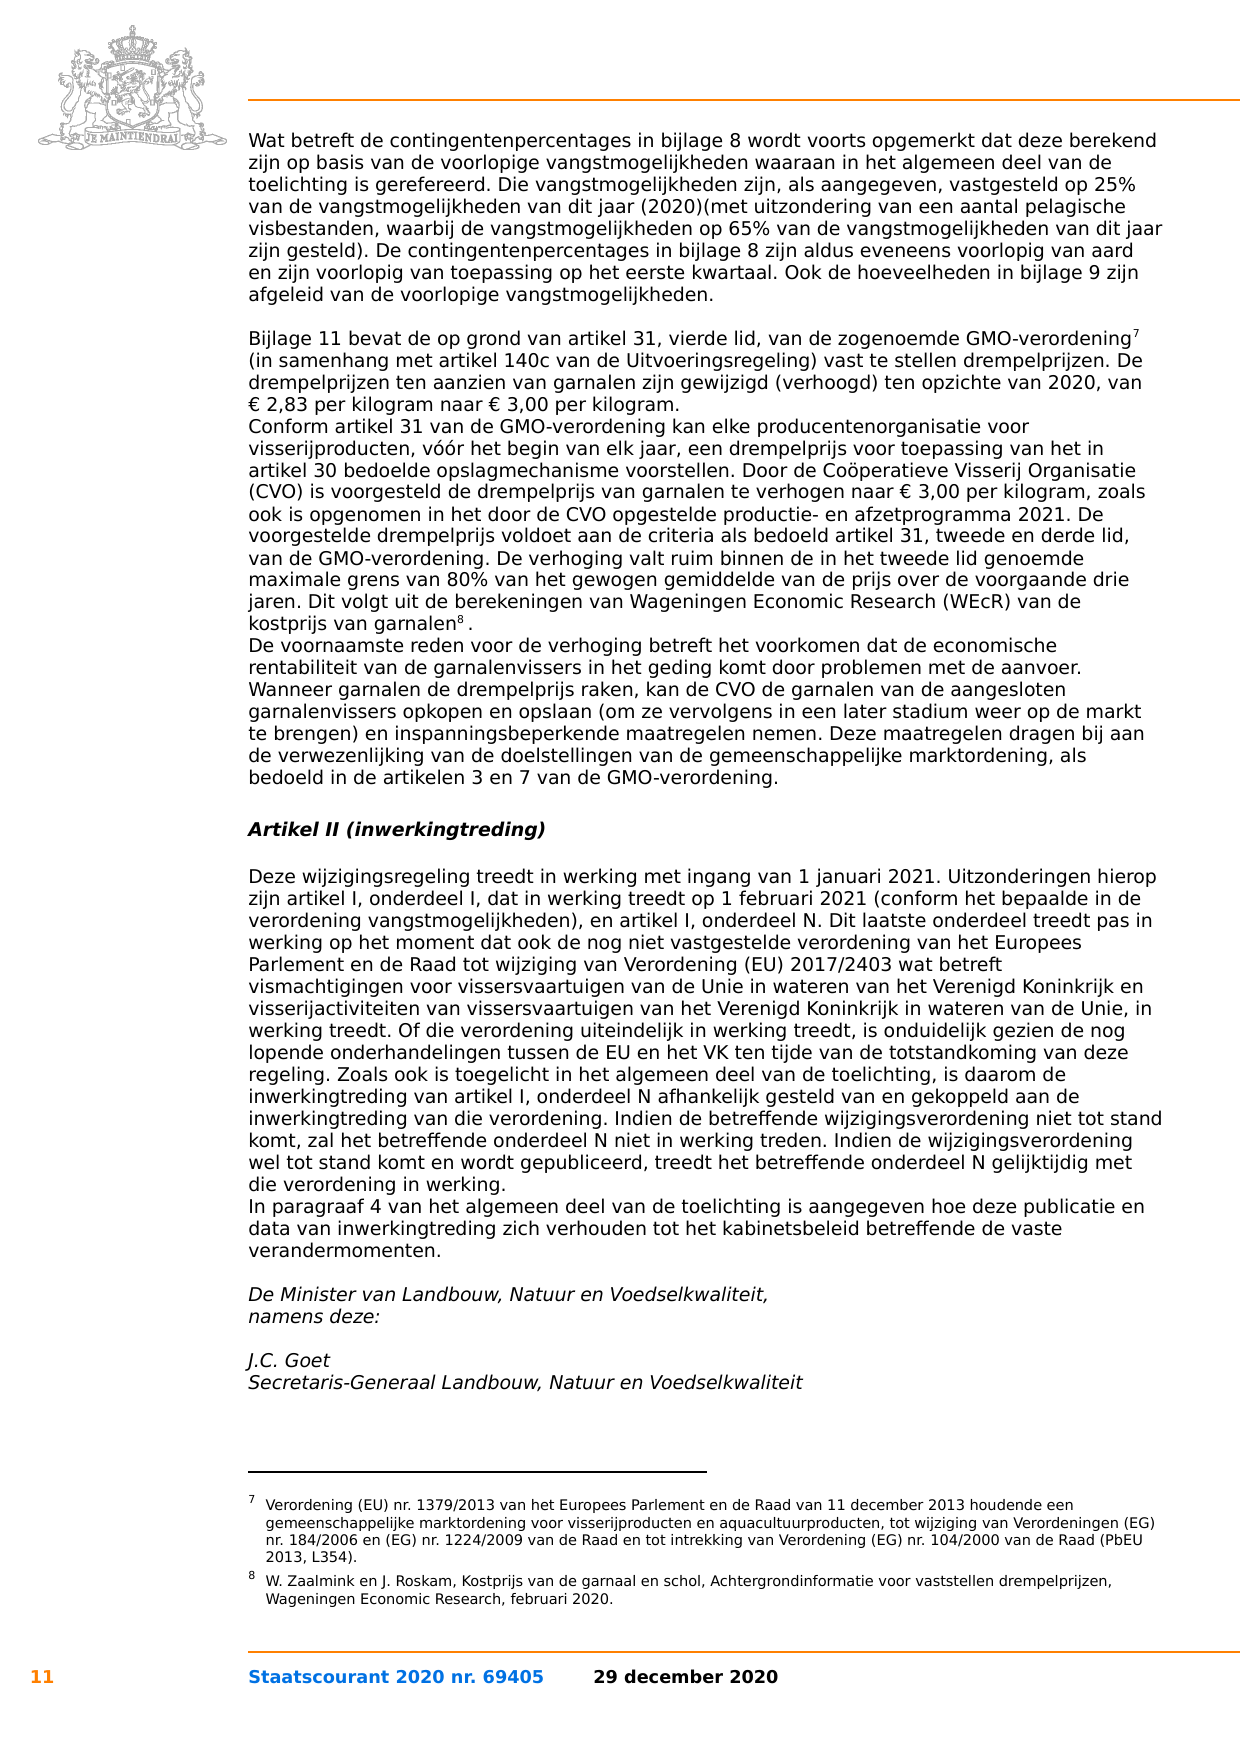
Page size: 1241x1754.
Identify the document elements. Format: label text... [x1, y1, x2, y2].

subtitle Artikel II (inwerkingtreding) [248, 819, 1163, 841]
text W. Zaalmink en J. Roskam, Kostprijs van de garnaal en schol, Achtergrondinformatie voor vaststellen drempelprijzen, Wageningen Economic Research, februari 2020. [248, 1569, 1163, 1608]
text Conform artikel 31 van de GMO-verordening kan elke producentenorganisatie voor visserijproducten, vóór het begin van elk jaar, een drempelprijs voor toepassing van het in artikel 30 bedoelde opslagmechanisme voorstellen. Door de Coöperatieve Visserij Organisatie (CVO) is voorgesteld de drempelprijs van garnalen te verhogen naar € 3,00 per kilogram, zoals ook is opgenomen in het door de CVO opgestelde productie- en afzetprogramma 2021. De voorgestelde drempelprijs voldoet aan de criteria als bedoeld artikel 31, tweede en derde lid, van de GMO-verordening. De verhoging valt ruim binnen de in het tweede lid genoemde maximale grens van 80% van het gewogen gemiddelde van de prijs over de voorgaande drie jaren. Dit volgt uit de berekeningen van Wageningen Economic Research (WEcR) van de kostprijs van garnalen. [248, 416, 1163, 635]
text Deze wijzigingsregeling treedt in werking met ingang van 1 januari 2021. Uitzonderingen hierop zijn artikel I, onderdeel I, dat in werking treedt op 1 februari 2021 (conform het bepaalde in de verordening vangstmogelijkheden), en artikel I, onderdeel N. Dit laatste onderdeel treedt pas in werking op het moment dat ook de nog niet vastgestelde verordening van het Europees Parlement en de Raad tot wijziging van Verordening (EU) 2017/2403 wat betreft vismachtigingen voor vissersvaartuigen van de Unie in wateren van het Verenigd Koninkrijk en visserijactiviteiten van vissersvaartuigen van het Verenigd Koninkrijk in wateren van de Unie, in werking treedt. Of die verordening uiteindelijk in werking treedt, is onduidelijk gezien de nog lopende onderhandelingen tussen de EU en het VK ten tijde van de totstandkoming van deze regeling. Zoals ook is toegelicht in het algemeen deel van de toelichting, is daarom de inwerkingtreding van artikel I, onderdeel N afhankelijk gesteld van en gekoppeld aan de inwerkingtreding van die verordening. Indien de betreffende wijzigingsverordening niet tot stand komt, zal het betreffende onderdeel N niet in werking treden. Indien de wijzigingsverordening wel tot stand komt en wordt gepubliceerd, treedt het betreffende onderdeel N gelijktijdig met die verordening in werking. [248, 866, 1163, 1196]
text Bijlage 11 bevat de op grond van artikel 31, vierde lid, van de zogenoemde GMO-verordening (in samenhang met artikel 140c van de Uitvoeringsregeling) vast te stellen drempelprijzen. De drempelprijzen ten aanzien van garnalen zijn gewijzigd (verhoogd) ten opzichte van 2020, van € 2,83 per kilogram naar € 3,00 per kilogram. [248, 328, 1163, 416]
picture [38, 25, 227, 150]
text In paragraaf 4 van het algemeen deel van de toelichting is aangegeven hoe deze publicatie en data van inwerkingtreding zich verhouden tot het kabinetsbeleid betreffende de vaste verandermomenten. [248, 1196, 1163, 1262]
text Verordening (EU) nr. 1379/2013 van het Europees Parlement en de Raad van 11 december 2013 houdende een gemeenschappelijke marktordening voor visserijproducten en aquacultuurproducten, tot wijziging van Verordeningen (EG) nr. 184/2006 en (EG) nr. 1224/2009 van de Raad en tot intrekking van Verordening (EG) nr. 104/2000 van de Raad (PbEU 2013, L354). [248, 1493, 1163, 1566]
text De Minister van Landbouw, Natuur en Voedselkwaliteit, namens deze: J.C. Goet Secretaris-Generaal Landbouw, Natuur en Voedselkwaliteit [248, 1284, 1163, 1393]
text De voornaamste reden voor de verhoging betreft het voorkomen dat de economische rentabiliteit van de garnalenvissers in het geding komt door problemen met de aanvoer. Wanneer garnalen de drempelprijs raken, kan de CVO de garnalen van de aangesloten garnalenvissers opkopen en opslaan (om ze vervolgens in een later stadium weer op de markt te brengen) en inspanningsbeperkende maatregelen nemen. Deze maatregelen dragen bij aan de verwezenlijking van de doelstellingen van de gemeenschappelijke marktordening, als bedoeld in de artikelen 3 en 7 van de GMO-verordening. [248, 635, 1163, 789]
text Wat betreft de contingentenpercentages in bijlage 8 wordt voorts opgemerkt dat deze berekend zijn op basis van de voorlopige vangstmogelijkheden waaraan in het algemeen deel van de toelichting is gerefereerd. Die vangstmogelijkheden zijn, als aangegeven, vastgesteld op 25% van de vangstmogelijkheden van dit jaar (2020)(met uitzondering van een aantal pelagische visbestanden, waarbij de vangstmogelijkheden op 65% van de vangstmogelijkheden van dit jaar zijn gesteld). De contingentenpercentages in bijlage 8 zijn aldus eveneens voorlopig van aard en zijn voorlopig van toepassing op het eerste kwartaal. Ook de hoeveelheden in bijlage 9 zijn afgeleid van de voorlopige vangstmogelijkheden. [248, 130, 1163, 306]
